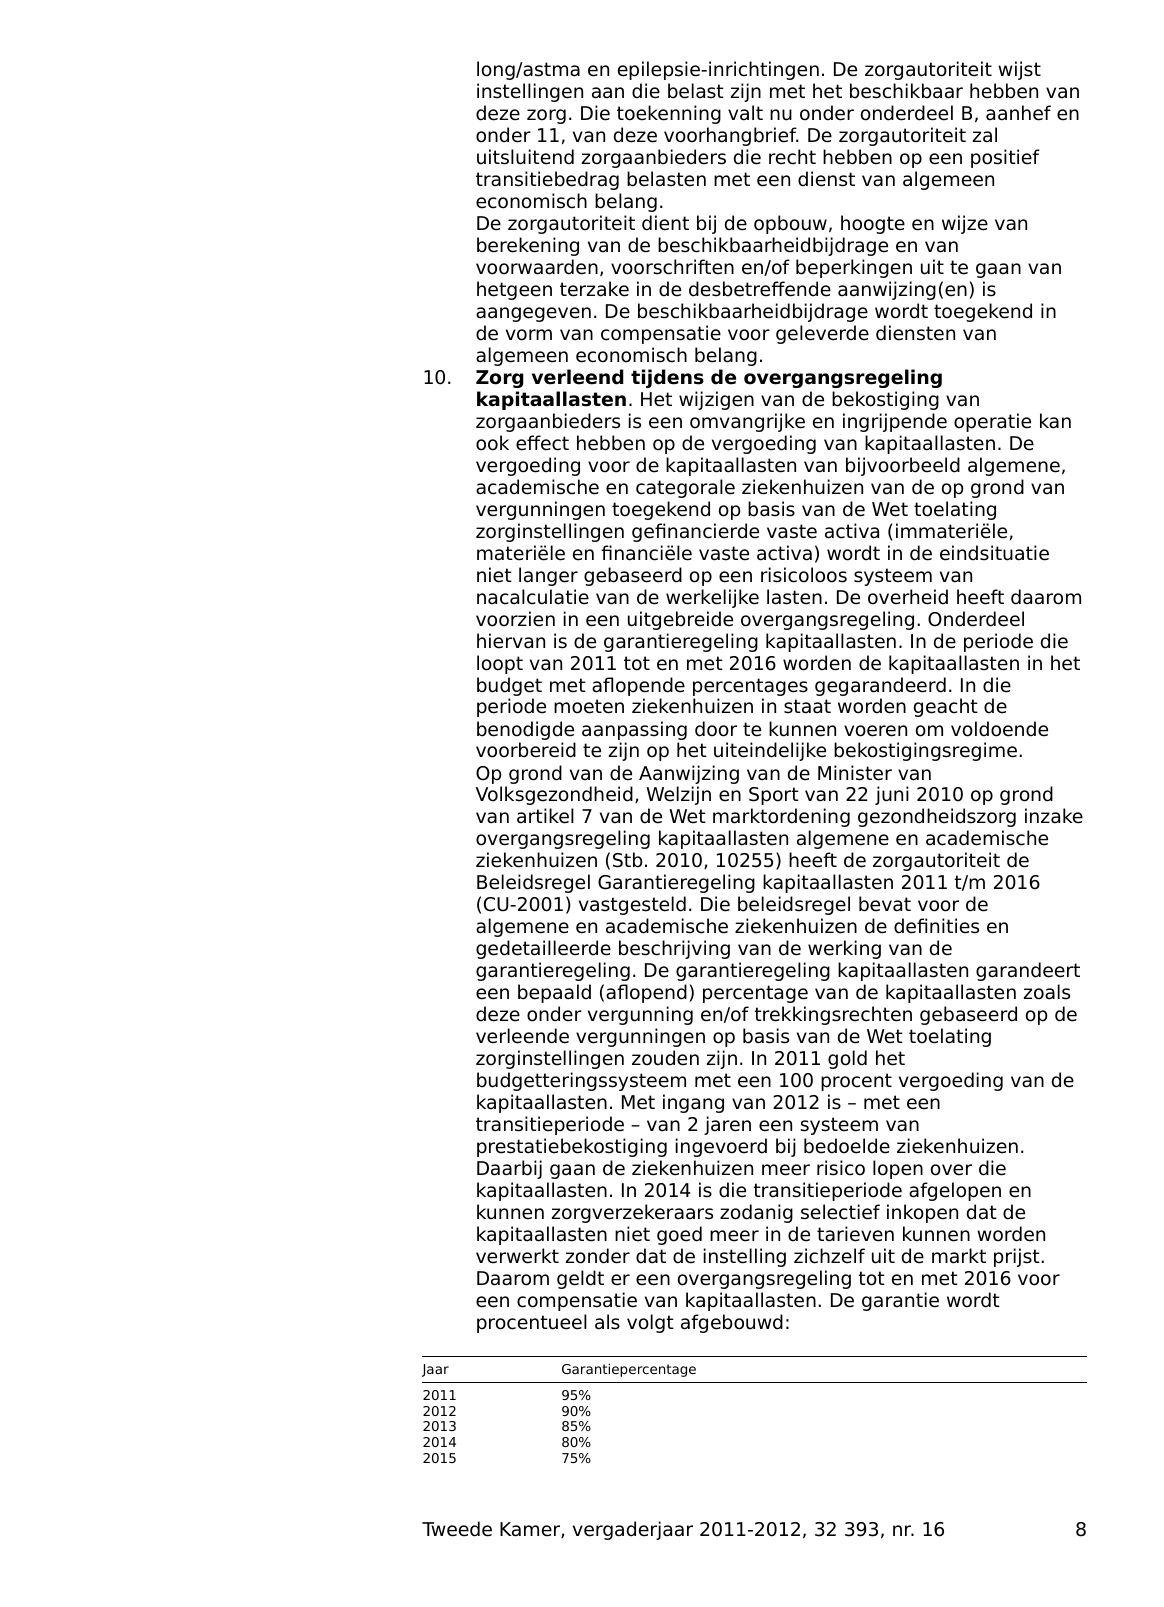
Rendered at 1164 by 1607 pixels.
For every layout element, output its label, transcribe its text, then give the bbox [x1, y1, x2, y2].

text 10. Zorg verleend tijdens de overgangsregeling kapitaallasten. Het wijzigen van de bekostiging van zorgaanbieders is een omvangrijke en ingrijpende operatie kan ook effect hebben op de vergoeding van kapitaallasten. De vergoeding voor de kapitaallasten van bijvoorbeeld algemene, academische en categorale ziekenhuizen van de op grond van vergunningen toegekend op basis van de Wet toelating zorginstellingen gefinancierde vaste activa (immateriële, materiële en financiële vaste activa) wordt in de eindsituatie niet langer gebaseerd op een risicoloos systeem van nacalculatie van de werkelijke lasten. De overheid heeft daarom voorzien in een uitgebreide overgangsregeling. Onderdeel hiervan is de garantieregeling kapitaallasten. In de periode die loopt van 2011 tot en met 2016 worden de kapitaallasten in het budget met aflopende percentages gegarandeerd. In die periode moeten ziekenhuizen in staat worden geacht de benodigde aanpassing door te kunnen voeren om voldoende voorbereid te zijn op het uiteindelijke bekostigingsregime. [422, 367, 1087, 762]
table_header Garantiepercentage [555, 1357, 1087, 1382]
text long/astma en epilepsie-inrichtingen. De zorgautoriteit wijst instellingen aan die belast zijn met het beschikbaar hebben van deze zorg. Die toekenning valt nu onder onderdeel B, aanhef en onder 11, van deze voorhangbrief. De zorgautoriteit zal uitsluitend zorgaanbieders die recht hebben op een positief transitiebedrag belasten met een dienst van algemeen economisch belang. [475, 59, 1087, 213]
table_cell 2015 [422, 1451, 555, 1466]
table_cell 80% [555, 1435, 1087, 1451]
table_cell 95% [555, 1383, 1087, 1403]
table_cell 85% [555, 1419, 1087, 1435]
table_cell 2014 [422, 1435, 555, 1451]
table_cell 2011 [422, 1383, 555, 1403]
table_cell 90% [555, 1403, 1087, 1419]
table_cell 75% [555, 1451, 1087, 1466]
table_header Jaar [422, 1357, 555, 1382]
text De zorgautoriteit dient bij de opbouw, hoogte en wijze van berekening van de beschikbaarheidbijdrage en van voorwaarden, voorschriften en/of beperkingen uit te gaan van hetgeen terzake in de desbetreffende aanwijzing(en) is aangegeven. De beschikbaarheidbijdrage wordt toegekend in de vorm van compensatie voor geleverde diensten van algemeen economisch belang. [475, 213, 1087, 367]
table_cell 2013 [422, 1419, 555, 1435]
table_cell 2012 [422, 1403, 555, 1419]
text Op grond van de Aanwijzing van de Minister van Volksgezondheid, Welzijn en Sport van 22 juni 2010 op grond van artikel 7 van de Wet marktordening gezondheidszorg inzake overgangsregeling kapitaallasten algemene en academische ziekenhuizen (Stb. 2010, 10255) heeft de zorgautoriteit de Beleidsregel Garantieregeling kapitaallasten 2011 t/m 2016 (CU-2001) vastgesteld. Die beleidsregel bevat voor de algemene en academische ziekenhuizen de definities en gedetailleerde beschrijving van de werking van de garantieregeling. De garantieregeling kapitaallasten garandeert een bepaald (aflopend) percentage van de kapitaallasten zoals deze onder vergunning en/of trekkingsrechten gebaseerd op de verleende vergunningen op basis van de Wet toelating zorginstellingen zouden zijn. In 2011 gold het budgetteringssysteem met een 100 procent vergoeding van de kapitaallasten. Met ingang van 2012 is – met een transitieperiode – van 2 jaren een systeem van prestatiebekostiging ingevoerd bij bedoelde ziekenhuizen. Daarbij gaan de ziekenhuizen meer risico lopen over die kapitaallasten. In 2014 is die transitieperiode afgelopen en kunnen zorgverzekeraars zodanig selectief inkopen dat de kapitaallasten niet goed meer in de tarieven kunnen worden verwerkt zonder dat de instelling zichzelf uit de markt prijst. Daarom geldt er een overgangsregeling tot en met 2016 voor een compensatie van kapitaallasten. De garantie wordt procentueel als volgt afgebouwd: [475, 762, 1087, 1334]
